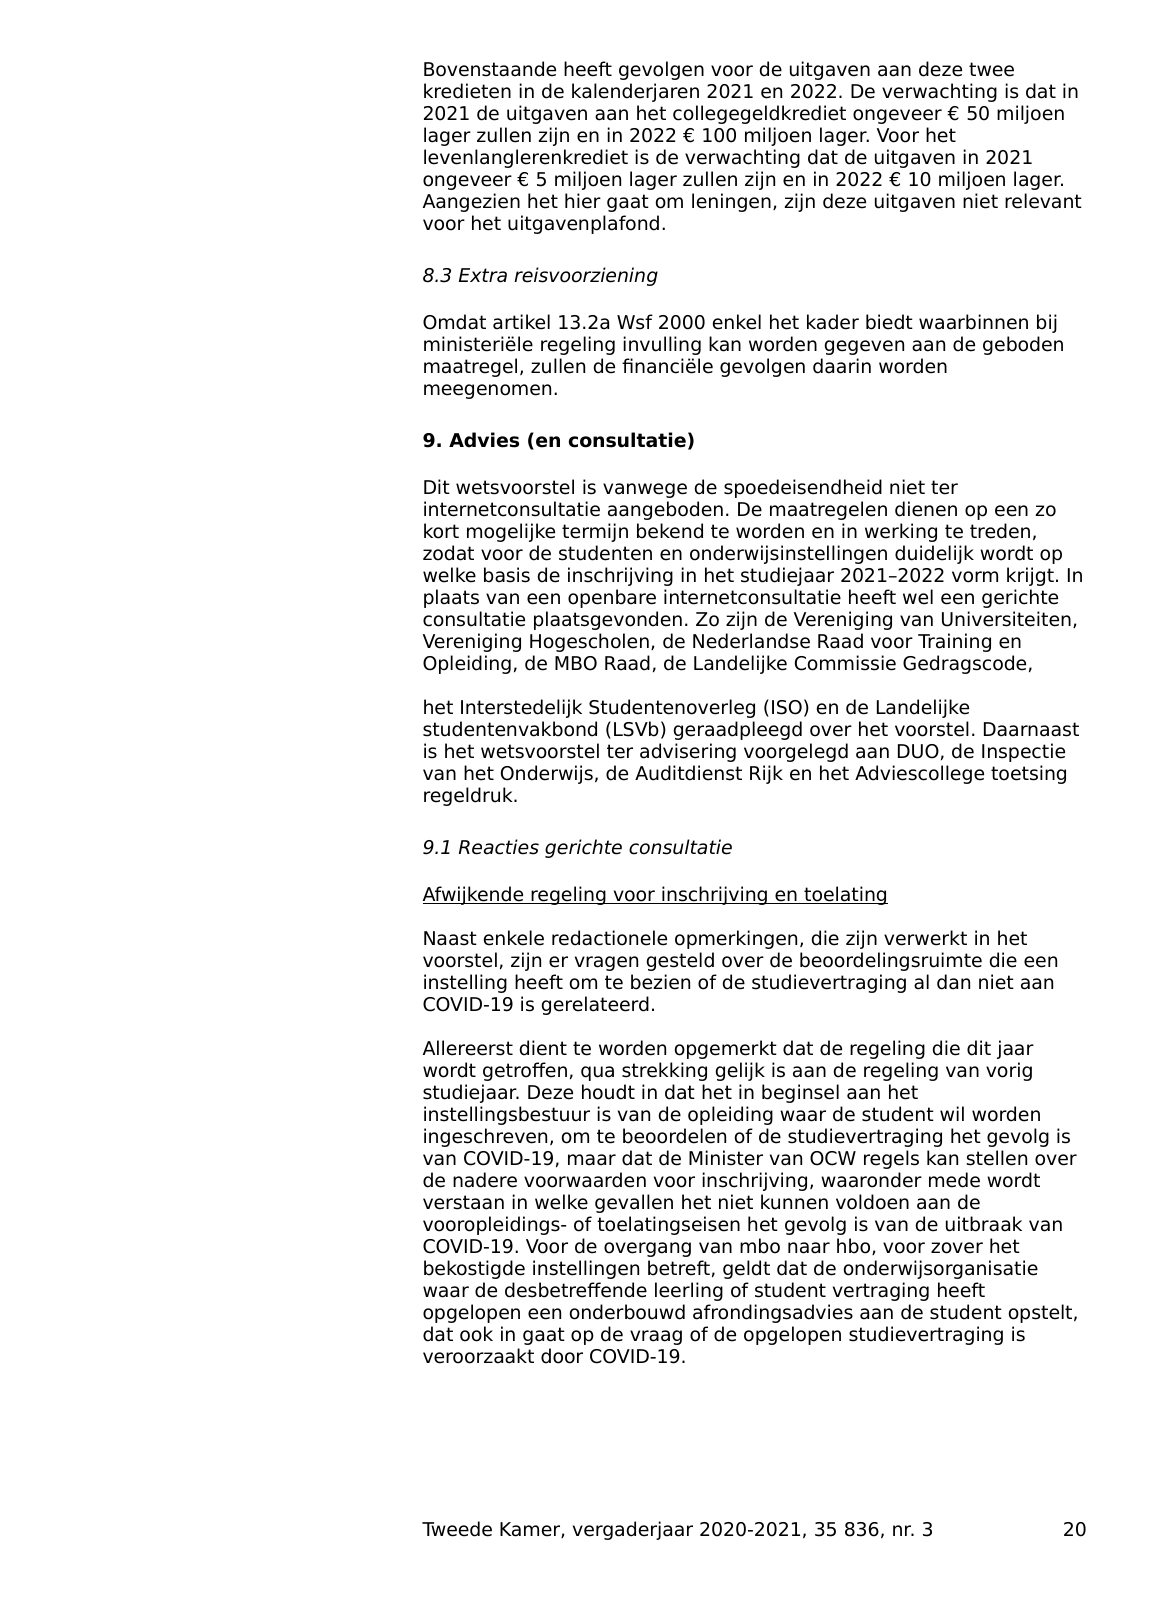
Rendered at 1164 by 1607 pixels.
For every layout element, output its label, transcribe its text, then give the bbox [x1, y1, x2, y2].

text het Interstedelijk Studentenoverleg (ISO) en de Landelijke studentenvakbond (LSVb) geraadpleegd over het voorstel. Daarnaast is het wetsvoorstel ter advisering voorgelegd aan DUO, de Inspectie van het Onderwijs, de Auditdienst Rijk en het Adviescollege toetsing regeldruk. [422, 697, 1087, 807]
text Allereerst dient te worden opgemerkt dat de regeling die dit jaar wordt getroffen, qua strekking gelijk is aan de regeling van vorig studiejaar. Deze houdt in dat het in beginsel aan het instellingsbestuur is van de opleiding waar de student wil worden ingeschreven, om te beoordelen of de studievertraging het gevolg is van COVID-19, maar dat de Minister van OCW regels kan stellen over de nadere voorwaarden voor inschrijving, waaronder mede wordt verstaan in welke gevallen het niet kunnen voldoen aan de vooropleidings- of toelatingseisen het gevolg is van de uitbraak van COVID-19. Voor de overgang van mbo naar hbo, voor zover het bekostigde instellingen betreft, geldt dat de onderwijsorganisatie waar de desbetreffende leerling of student vertraging heeft opgelopen een onderbouwd afrondingsadvies aan de student opstelt, dat ook in gaat op de vraag of de opgelopen studievertraging is veroorzaakt door COVID-19. [422, 1038, 1087, 1368]
text Naast enkele redactionele opmerkingen, die zijn verwerkt in het voorstel, zijn er vragen gesteld over de beoordelingsruimte die een instelling heeft om te bezien of de studievertraging al dan niet aan COVID-19 is gerelateerd. [422, 928, 1087, 1016]
subtitle 9.1 Reacties gerichte consultatie [422, 837, 1087, 859]
text Dit wetsvoorstel is vanwege de spoedeisendheid niet ter internetconsultatie aangeboden. De maatregelen dienen op een zo kort mogelijke termijn bekend te worden en in werking te treden, zodat voor de studenten en onderwijsinstellingen duidelijk wordt op welke basis de inschrijving in het studiejaar 2021–2022 vorm krijgt. In plaats van een openbare internetconsultatie heeft wel een gerichte consultatie plaatsgevonden. Zo zijn de Vereniging van Universiteiten, Vereniging Hogescholen, de Nederlandse Raad voor Training en Opleiding, de MBO Raad, de Landelijke Commissie Gedragscode, [422, 477, 1087, 674]
subtitle 9. Advies (en consultatie) [422, 430, 1087, 452]
text Bovenstaande heeft gevolgen voor de uitgaven aan deze twee kredieten in de kalenderjaren 2021 en 2022. De verwachting is dat in 2021 de uitgaven aan het collegegeldkrediet ongeveer € 50 miljoen lager zullen zijn en in 2022 € 100 miljoen lager. Voor het levenlanglerenkrediet is de verwachting dat de uitgaven in 2021 ongeveer € 5 miljoen lager zullen zijn en in 2022 € 10 miljoen lager. Aangezien het hier gaat om leningen, zijn deze uitgaven niet relevant voor het uitgavenplafond. [422, 59, 1087, 235]
subtitle Afwijkende regeling voor inschrijving en toelating [422, 884, 1087, 906]
text Omdat artikel 13.2a Wsf 2000 enkel het kader biedt waarbinnen bij ministeriële regeling invulling kan worden gegeven aan de geboden maatregel, zullen de financiële gevolgen daarin worden meegenomen. [422, 312, 1087, 400]
subtitle 8.3 Extra reisvoorziening [422, 265, 1087, 287]
